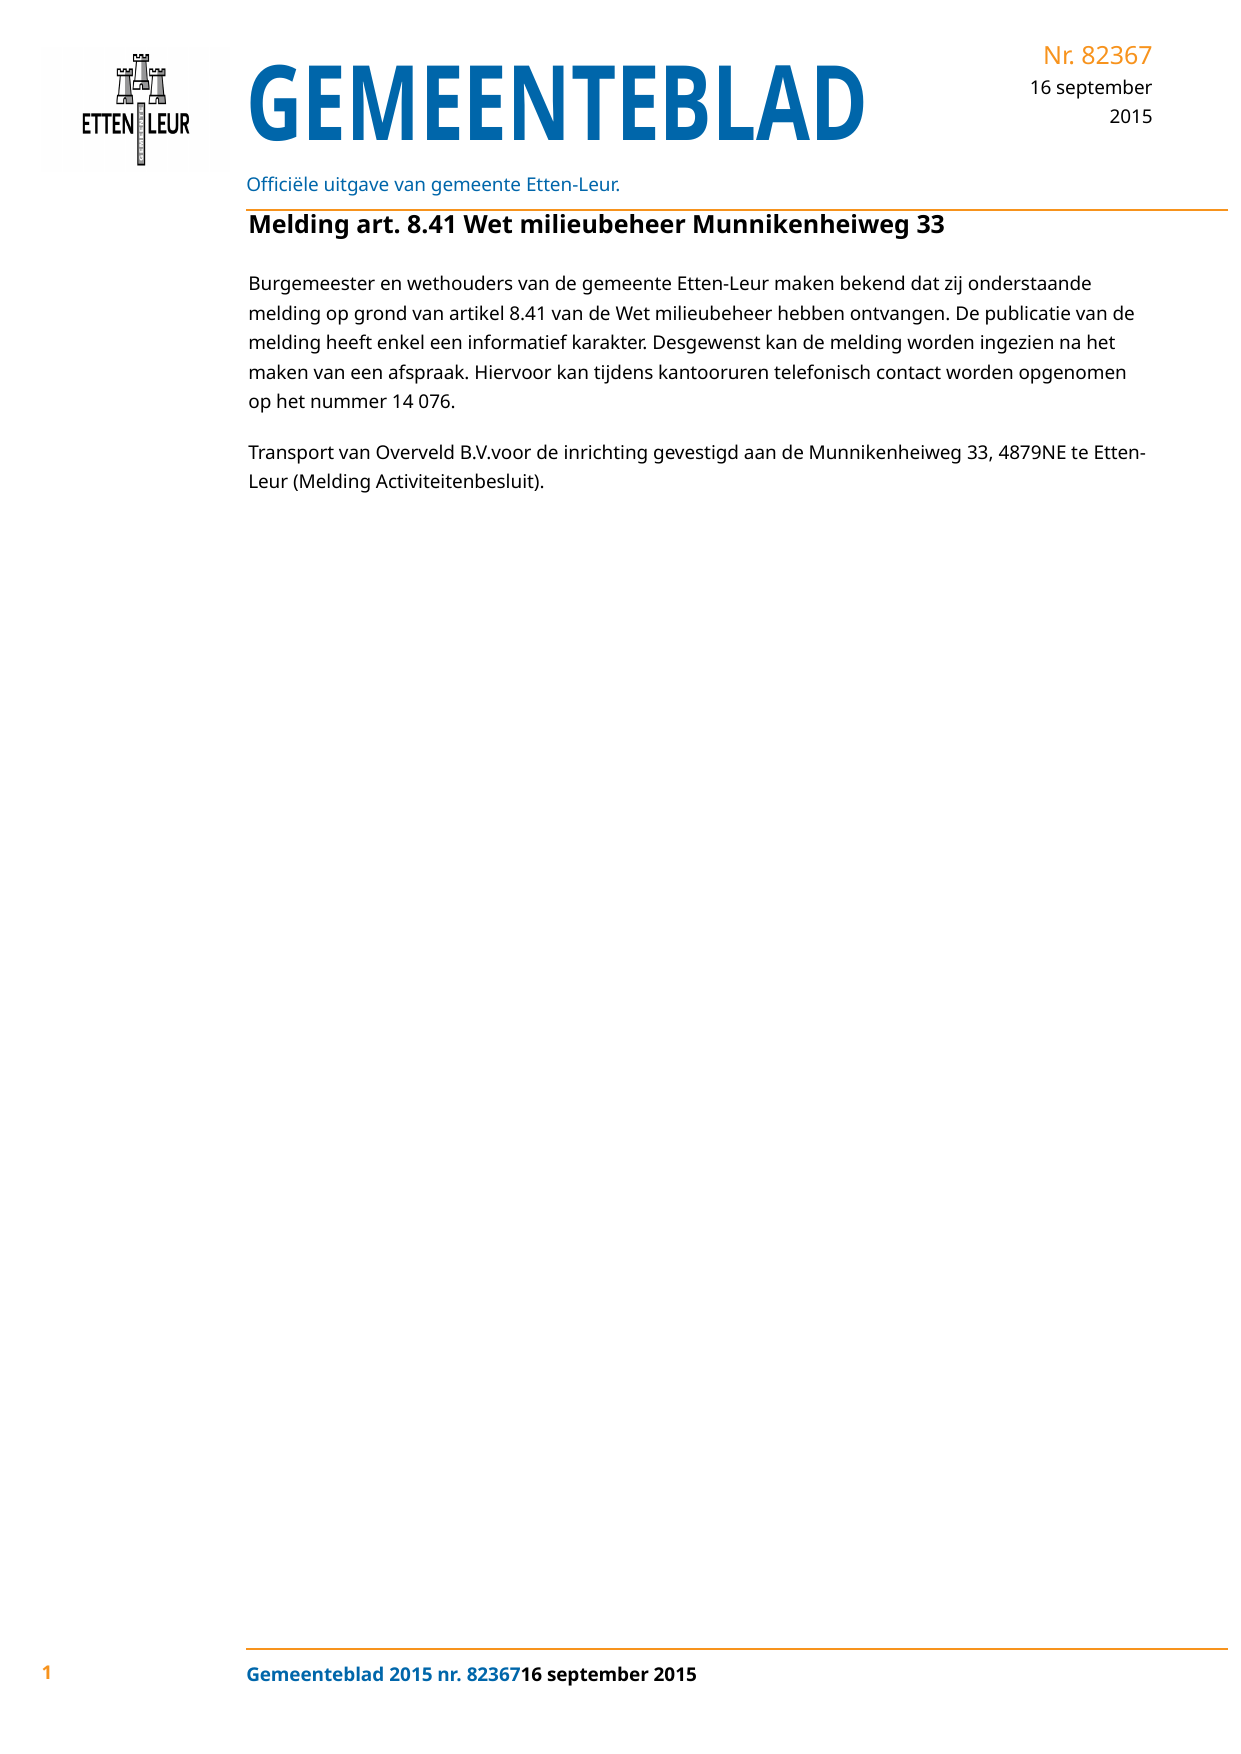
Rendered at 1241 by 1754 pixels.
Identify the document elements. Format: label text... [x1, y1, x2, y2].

text Transport van Overveld B.V.voor de inrichting gevestigd aan de Munnikenheiweg 33, 4879NE te Etten-Leur (Melding Activiteitenbesluit). [248, 439, 1152, 494]
text Burgemeester en wethouders van de gemeente Etten-Leur maken bekend dat zij onderstaande melding op grond van artikel 8.41 van de Wet milieubeheer hebben ontvangen. De publicatie van de melding heeft enkel een informatief karakter. Desgewenst kan de melding worden ingezien na het maken van een afspraak. Hiervoor kan tijdens kantooruren telefonisch contact worden opgenomen op het nummer 14 076. [248, 270, 1152, 414]
picture [41, 47, 231, 172]
text Melding art. 8.41 Wet milieubeheer Munnikenheiweg 33 [248, 211, 1152, 241]
